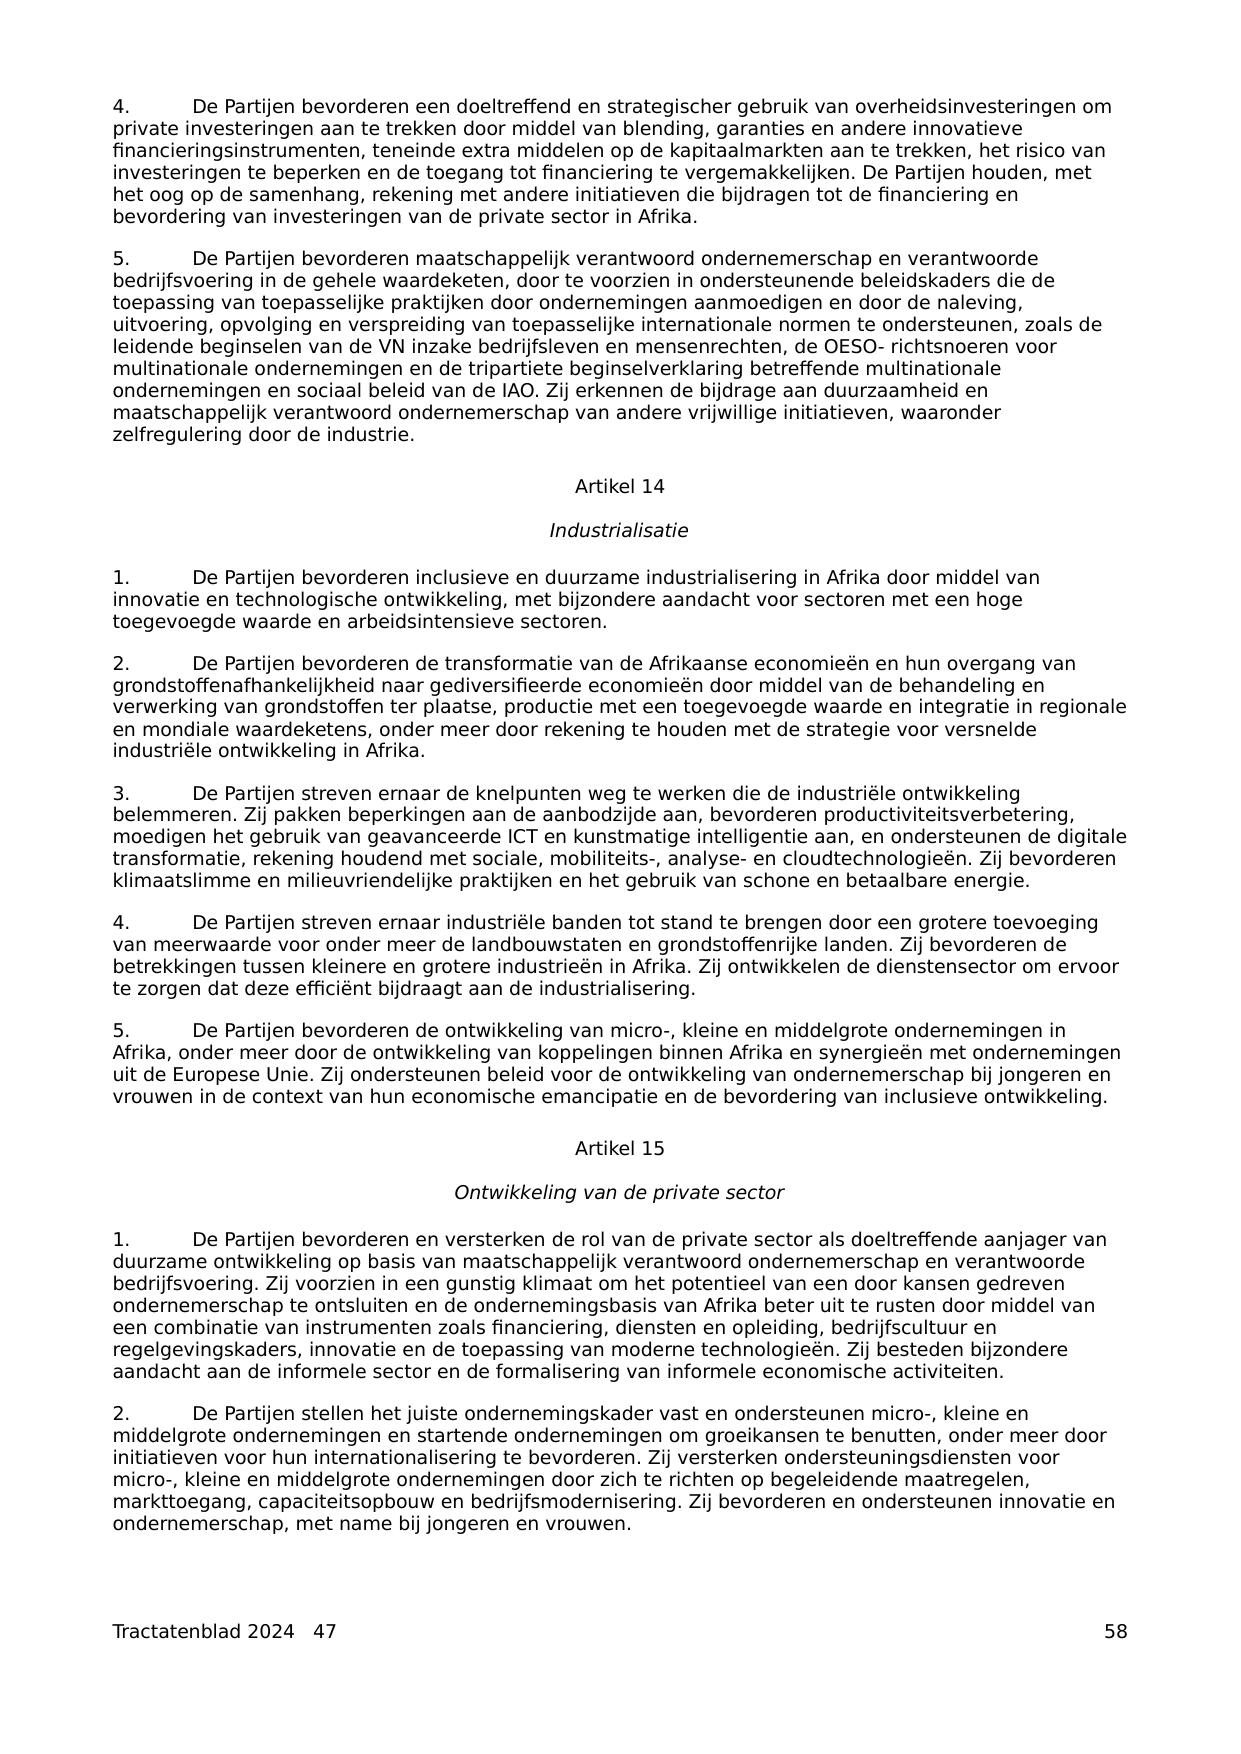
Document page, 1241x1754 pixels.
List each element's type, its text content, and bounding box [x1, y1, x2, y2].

text 2. De Partijen stellen het juiste ondernemingskader vast en ondersteunen micro-, kleine en middelgrote ondernemingen en startende ondernemingen om groeikansen te benutten, onder meer door initiatieven voor hun internationalisering te bevorderen. Zij versterken ondersteuningsdiensten voor micro-, kleine en middelgrote ondernemingen door zich te richten op begeleidende maatregelen, markttoegang, capaciteitsopbouw en bedrijfsmodernisering. Zij bevorderen en ondersteunen innovatie en ondernemerschap, met name bij jongeren en vrouwen. [112, 1403, 1128, 1535]
subtitle Artikel 15 Ontwikkeling van de private sector [112, 1138, 1128, 1204]
text 4. De Partijen bevorderen een doeltreffend en strategischer gebruik van overheidsinvesteringen om private investeringen aan te trekken door middel van blending, garanties en andere innovatieve financieringsinstrumenten, teneinde extra middelen op de kapitaalmarkten aan te trekken, het risico van investeringen te beperken en de toegang tot financiering te vergemakkelijken. De Partijen houden, met het oog op de samenhang, rekening met andere initiatieven die bijdragen tot de financiering en bevordering van investeringen van de private sector in Afrika. [112, 96, 1128, 228]
text 2. De Partijen bevorderen de transformatie van de Afrikaanse economieën en hun overgang van grondstoffenafhankelijkheid naar gediversifieerde economieën door middel van de behandeling en verwerking van grondstoffen ter plaatse, productie met een toegevoegde waarde en integratie in regionale en mondiale waardeketens, onder meer door rekening te houden met de strategie voor versnelde industriële ontwikkeling in Afrika. [112, 652, 1128, 762]
subtitle Artikel 14 Industrialisatie [112, 476, 1128, 542]
text 1. De Partijen bevorderen en versterken de rol van de private sector als doeltreffende aanjager van duurzame ontwikkeling op basis van maatschappelijk verantwoord ondernemerschap en verantwoorde bedrijfsvoering. Zij voorzien in een gunstig klimaat om het potentieel van een door kansen gedreven ondernemerschap te ontsluiten en de ondernemingsbasis van Afrika beter uit te rusten door middel van een combinatie van instrumenten zoals financiering, diensten en opleiding, bedrijfscultuur en regelgevingskaders, innovatie en de toepassing van moderne technologieën. Zij besteden bijzondere aandacht aan de informele sector en de formalisering van informele economische activiteiten. [112, 1229, 1128, 1383]
text 3. De Partijen streven ernaar de knelpunten weg te werken die de industriële ontwikkeling belemmeren. Zij pakken beperkingen aan de aanbodzijde aan, bevorderen productiviteitsverbetering, moedigen het gebruik van geavanceerde ICT en kunstmatige intelligentie aan, en ondersteunen de digitale transformatie, rekening houdend met sociale, mobiliteits-, analyse- en cloudtechnologieën. Zij bevorderen klimaatslimme en milieuvriendelijke praktijken en het gebruik van schone en betaalbare energie. [112, 782, 1128, 892]
text 5. De Partijen bevorderen maatschappelijk verantwoord ondernemerschap en verantwoorde bedrijfsvoering in de gehele waardeketen, door te voorzien in ondersteunende beleidskaders die de toepassing van toepasselijke praktijken door ondernemingen aanmoedigen en door de naleving, uitvoering, opvolging en verspreiding van toepasselijke internationale normen te ondersteunen, zoals de leidende beginselen van de VN inzake bedrijfsleven en mensenrechten, de OESO- richtsnoeren voor multinationale ondernemingen en de tripartiete beginselverklaring betreffende multinationale ondernemingen en sociaal beleid van de IAO. Zij erkennen de bijdrage aan duurzaamheid en maatschappelijk verantwoord ondernemerschap van andere vrijwillige initiatieven, waaronder zelfregulering door de industrie. [112, 248, 1128, 446]
text 4. De Partijen streven ernaar industriële banden tot stand te brengen door een grotere toevoeging van meerwaarde voor onder meer de landbouwstaten en grondstoffenrijke landen. Zij bevorderen de betrekkingen tussen kleinere en grotere industrieën in Afrika. Zij ontwikkelen de dienstensector om ervoor te zorgen dat deze efficiënt bijdraagt aan de industrialisering. [112, 912, 1128, 1000]
text 5. De Partijen bevorderen de ontwikkeling van micro-, kleine en middelgrote ondernemingen in Afrika, onder meer door de ontwikkeling van koppelingen binnen Afrika en synergieën met ondernemingen uit de Europese Unie. Zij ondersteunen beleid voor de ontwikkeling van ondernemerschap bij jongeren en vrouwen in de context van hun economische emancipatie en de bevordering van inclusieve ontwikkeling. [112, 1020, 1128, 1108]
text 1. De Partijen bevorderen inclusieve en duurzame industrialisering in Afrika door middel van innovatie en technologische ontwikkeling, met bijzondere aandacht voor sectoren met een hoge toegevoegde waarde en arbeidsintensieve sectoren. [112, 567, 1128, 632]
